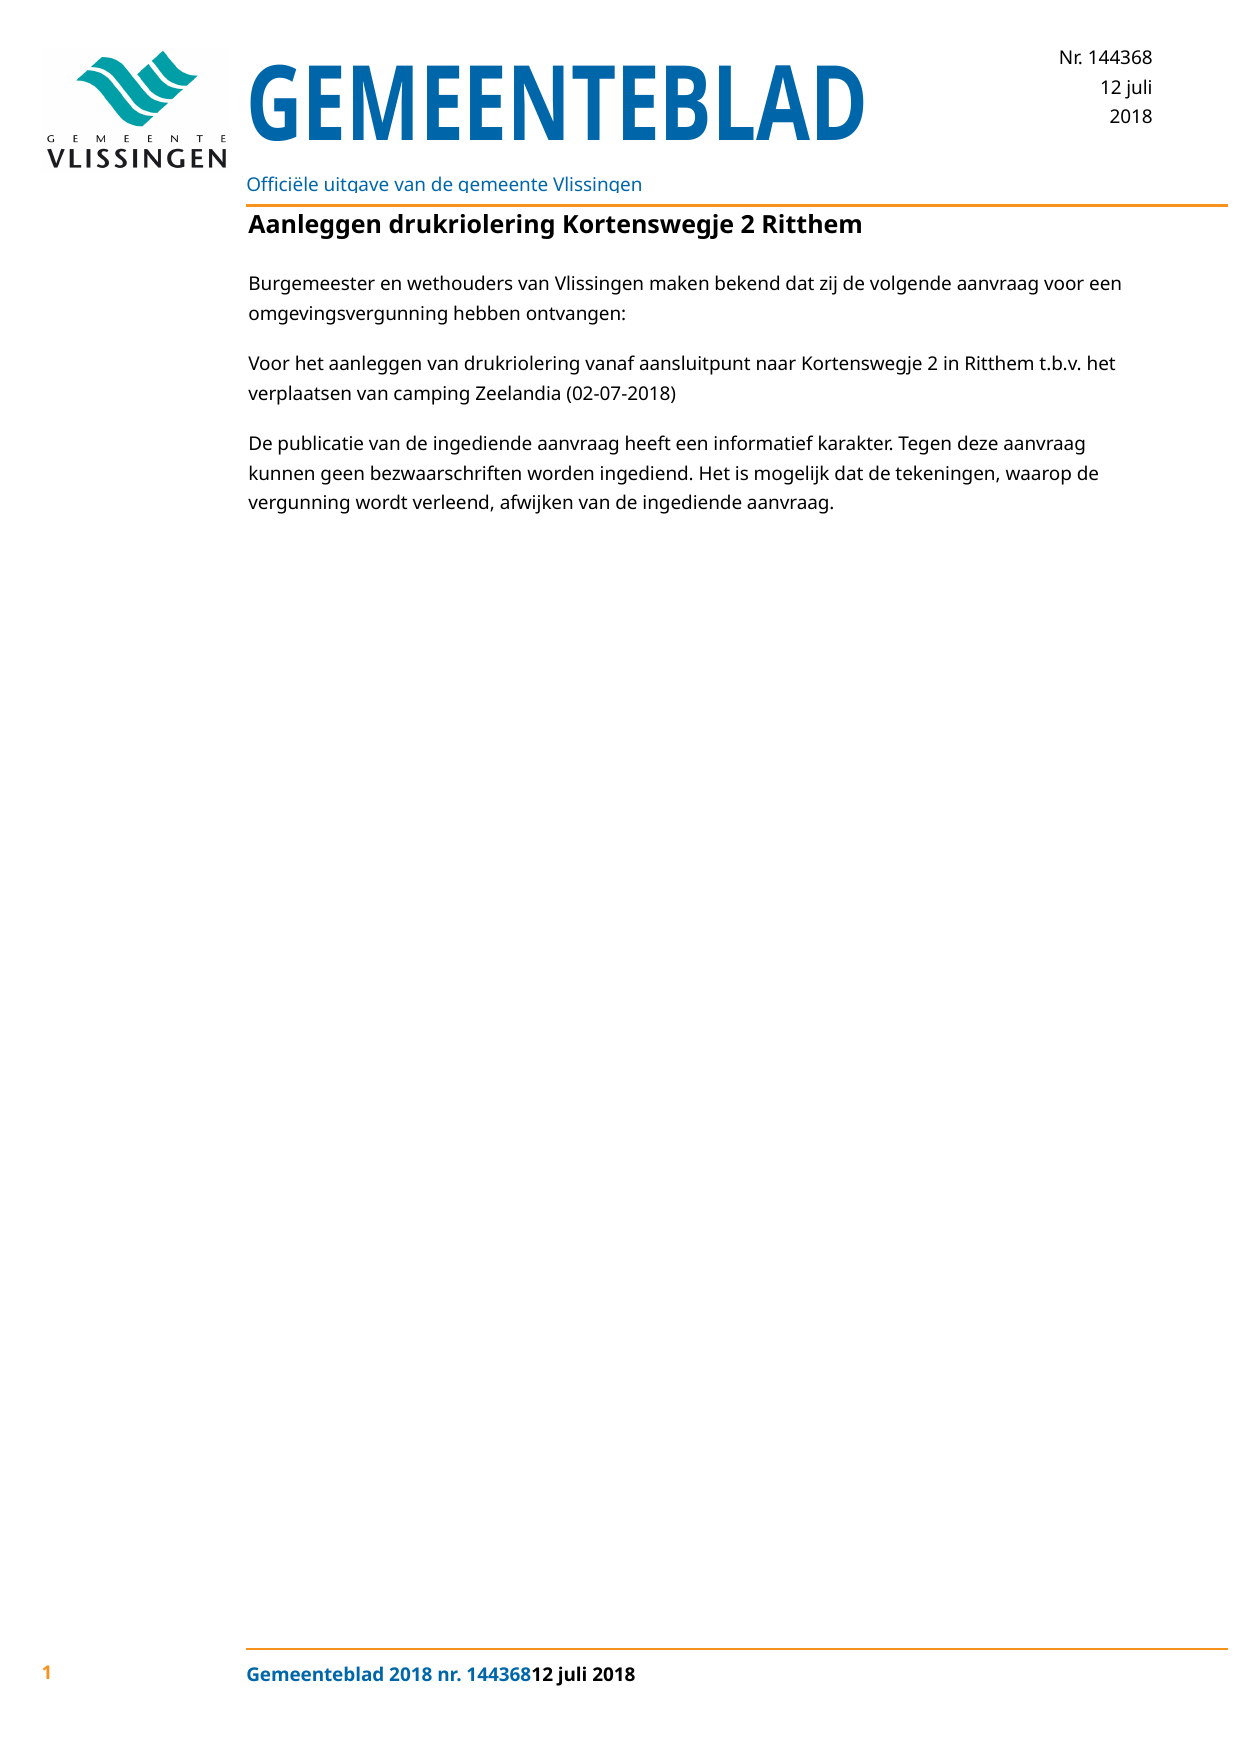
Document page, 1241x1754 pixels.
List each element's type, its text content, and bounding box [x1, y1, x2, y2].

text Aanleggen drukriolering Kortenswegje 2 Ritthem [248, 207, 1152, 241]
text De publicatie van de ingediende aanvraag heeft een informatief karakter. Tegen deze aanvraag kunnen geen bezwaarschriften worden ingediend. Het is mogelijk dat de tekeningen, waarop de vergunning wordt verleend, afwijken van de ingediende aanvraag. [248, 430, 1152, 515]
picture [41, 47, 231, 172]
text Burgemeester en wethouders van Vlissingen maken bekend dat zij de volgende aanvraag voor een omgevingsvergunning hebben ontvangen: [248, 270, 1152, 326]
text Voor het aanleggen van drukriolering vanaf aansluitpunt naar Kortenswegje 2 in Ritthem t.b.v. het verplaatsen van camping Zeelandia (02-07-2018) [248, 350, 1152, 406]
